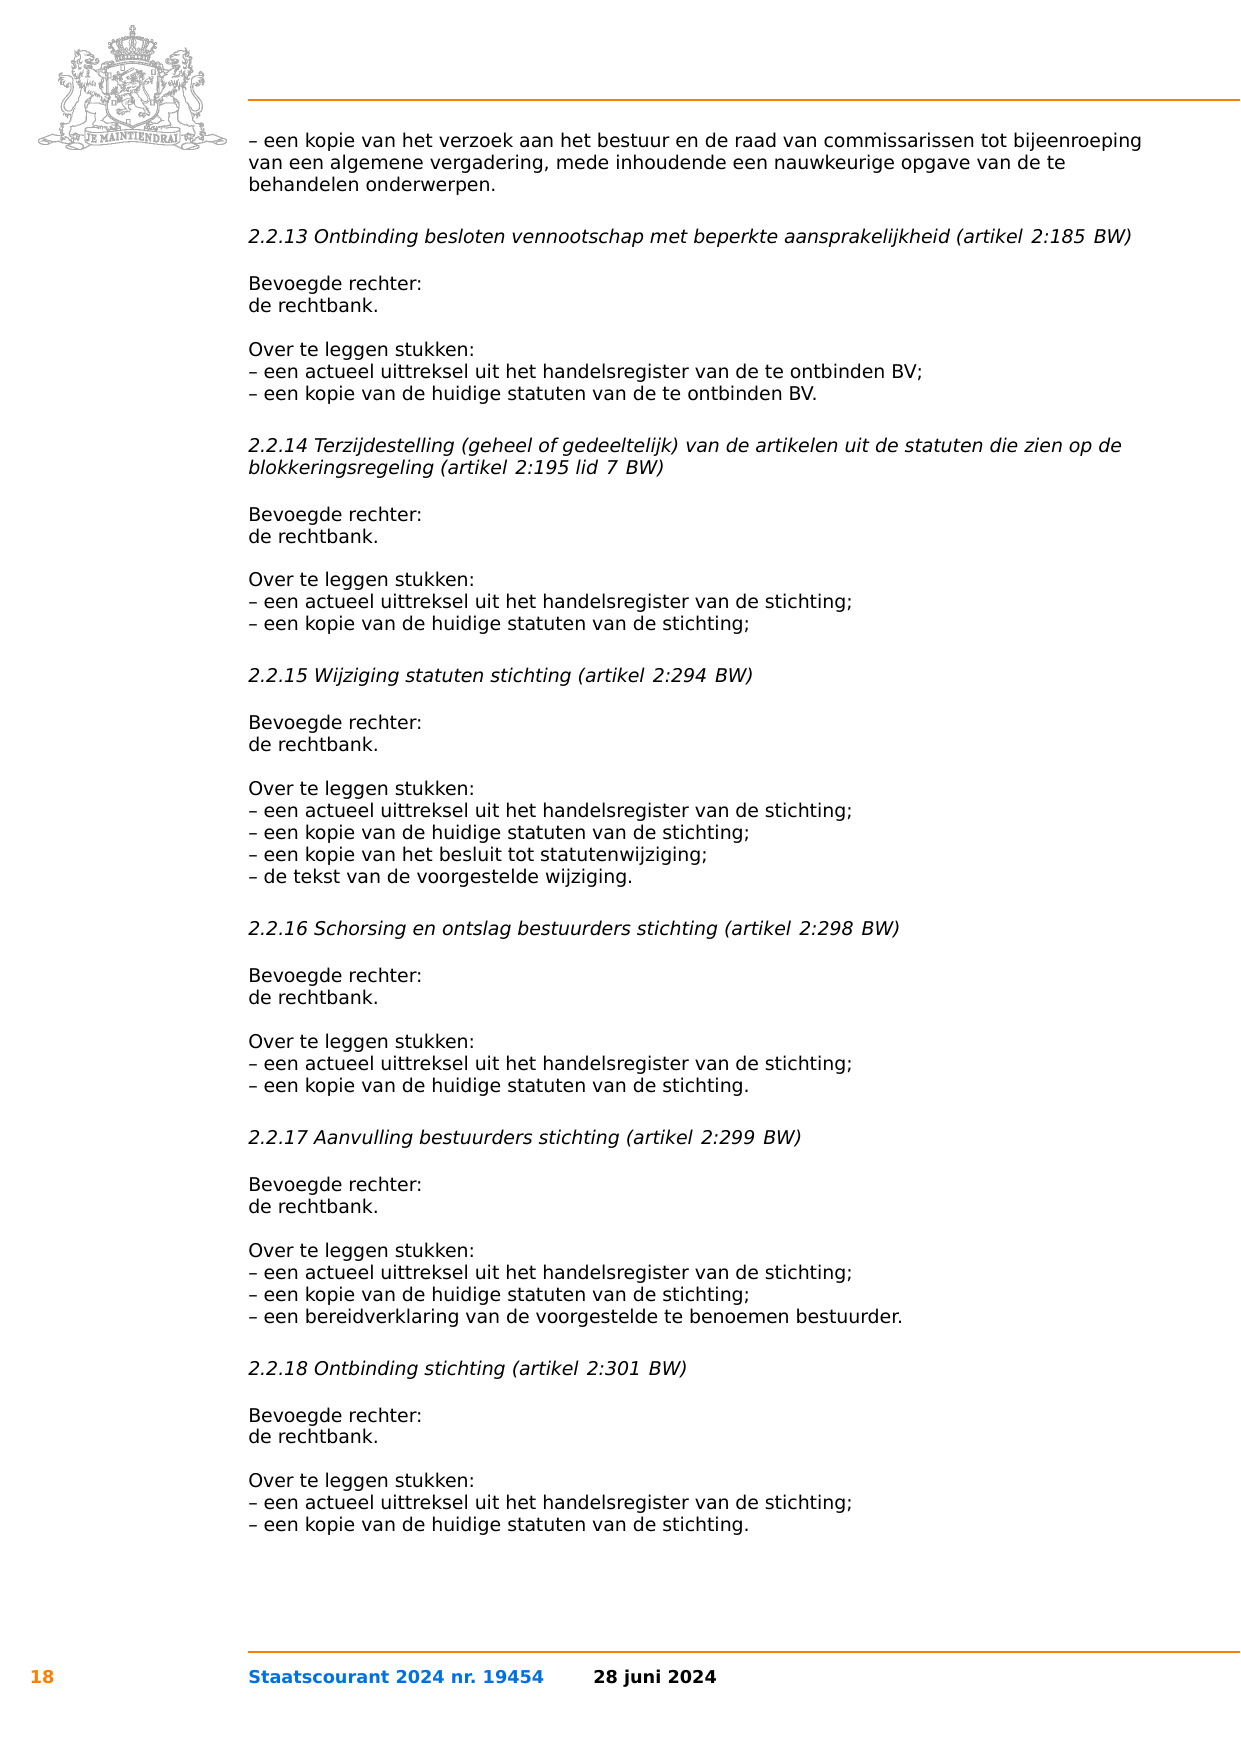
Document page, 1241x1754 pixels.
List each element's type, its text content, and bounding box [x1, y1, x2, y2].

text – een actueel uittreksel uit het handelsregister van de stichting; [248, 1492, 1163, 1514]
text – een kopie van de huidige statuten van de stichting; [248, 822, 1163, 844]
subtitle 2.2.15 Wijziging statuten stichting (artikel 2:294 BW) [248, 665, 1163, 687]
text – een kopie van de huidige statuten van de stichting. [248, 1075, 1163, 1097]
text Bevoegde rechter: [248, 1174, 1163, 1196]
text – een kopie van de huidige statuten van de stichting; [248, 613, 1163, 635]
text – een kopie van de huidige statuten van de stichting; [248, 1283, 1163, 1306]
text Over te leggen stukken: [248, 339, 1163, 361]
text Over te leggen stukken: [248, 1031, 1163, 1053]
text Over te leggen stukken: [248, 778, 1163, 800]
text de rechtbank. [248, 734, 1163, 756]
text – een actueel uittreksel uit het handelsregister van de stichting; [248, 1262, 1163, 1283]
text – een actueel uittreksel uit het handelsregister van de stichting; [248, 1053, 1163, 1075]
text – een actueel uittreksel uit het handelsregister van de stichting; [248, 800, 1163, 822]
subtitle 2.2.13 Ontbinding besloten vennootschap met beperkte aansprakelijkheid (artikel 2:185 BW) [248, 226, 1163, 248]
text Bevoegde rechter: [248, 712, 1163, 734]
text Over te leggen stukken: [248, 1239, 1163, 1262]
text – een kopie van de huidige statuten van de stichting. [248, 1514, 1163, 1536]
text de rechtbank. [248, 295, 1163, 317]
text – een kopie van de huidige statuten van de te ontbinden BV. [248, 383, 1163, 404]
text de rechtbank. [248, 987, 1163, 1009]
text – een actueel uittreksel uit het handelsregister van de te ontbinden BV; [248, 361, 1163, 383]
text – een actueel uittreksel uit het handelsregister van de stichting; [248, 591, 1163, 613]
subtitle 2.2.14 Terzijdestelling (geheel of gedeeltelijk) van de artikelen uit de statuten die zien op de blokkeringsregeling (artikel 2:195 lid 7 BW) [248, 434, 1163, 478]
text – een bereidverklaring van de voorgestelde te benoemen bestuurder. [248, 1306, 1163, 1327]
text – een kopie van het verzoek aan het bestuur en de raad van commissarissen tot bijeenroeping van een algemene vergadering, mede inhoudende een nauwkeurige opgave van de te behandelen onderwerpen. [248, 130, 1163, 196]
subtitle 2.2.17 Aanvulling bestuurders stichting (artikel 2:299 BW) [248, 1127, 1163, 1149]
text Over te leggen stukken: [248, 1470, 1163, 1492]
text Bevoegde rechter: [248, 1404, 1163, 1426]
text – de tekst van de voorgestelde wijziging. [248, 866, 1163, 888]
text Bevoegde rechter: [248, 503, 1163, 526]
text de rechtbank. [248, 1196, 1163, 1218]
text – een kopie van het besluit tot statutenwijziging; [248, 844, 1163, 866]
subtitle 2.2.18 Ontbinding stichting (artikel 2:301 BW) [248, 1357, 1163, 1379]
text de rechtbank. [248, 1426, 1163, 1448]
text Bevoegde rechter: [248, 273, 1163, 295]
picture [38, 25, 227, 150]
subtitle 2.2.16 Schorsing en ontslag bestuurders stichting (artikel 2:298 BW) [248, 918, 1163, 940]
text Over te leggen stukken: [248, 569, 1163, 591]
text de rechtbank. [248, 526, 1163, 547]
text Bevoegde rechter: [248, 965, 1163, 987]
